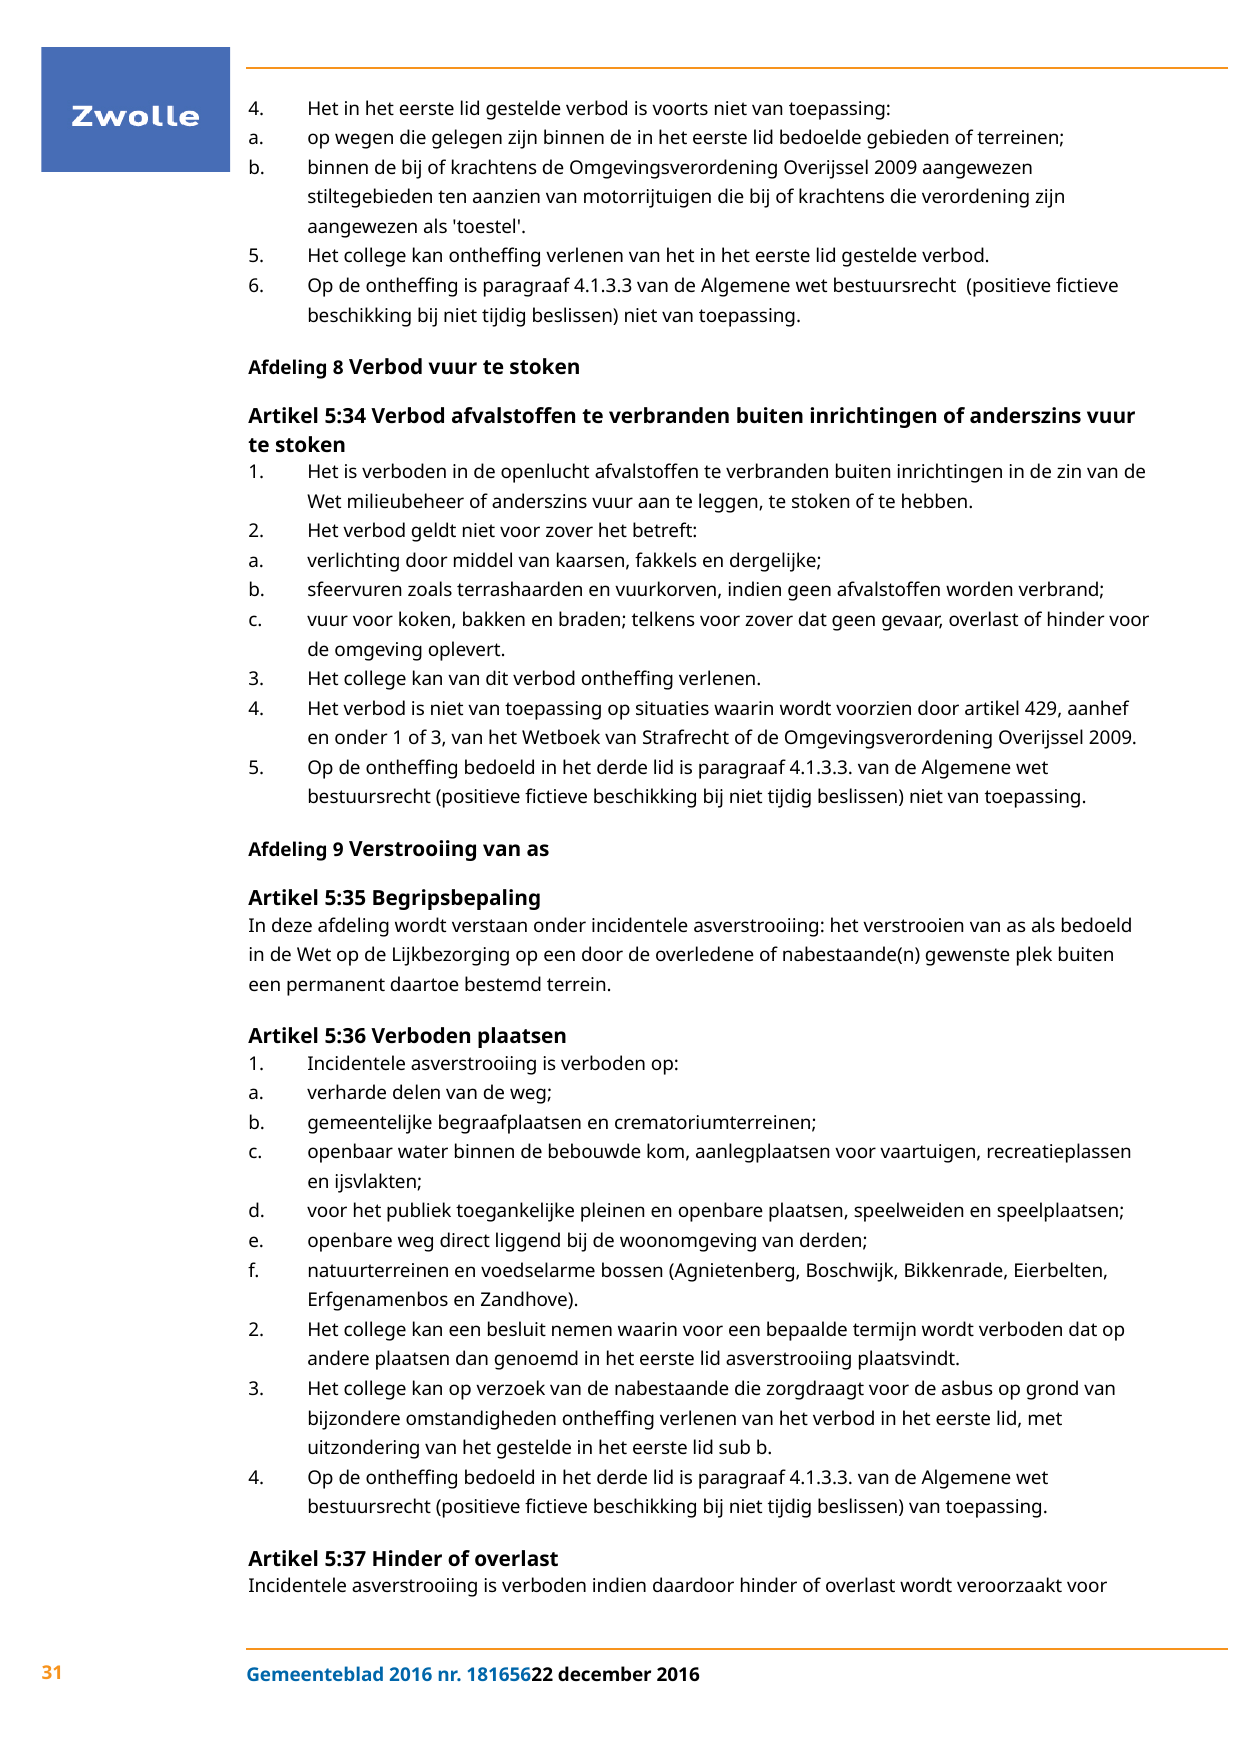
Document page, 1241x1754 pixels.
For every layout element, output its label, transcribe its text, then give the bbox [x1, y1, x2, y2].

list vuur voor koken, bakken en braden; telkens voor zover dat geen gevaar, overlast of hinder voor de omgeving oplevert. [248, 606, 1152, 662]
list Het college kan van dit verbod ontheffing verlenen. [248, 665, 1152, 691]
list verlichting door middel van kaarsen, fakkels en dergelijke; [248, 547, 1152, 573]
text Afdeling 8 Verbod vuur te stoken [248, 352, 1152, 381]
list op wegen die gelegen zijn binnen de in het eerste lid bedoelde gebieden of terreinen; [248, 124, 1152, 150]
text Artikel 5:35 Begripsbepaling [248, 883, 1152, 912]
list Het college kan een besluit nemen waarin voor een bepaalde termijn wordt verboden dat op andere plaatsen dan genoemd in het eerste lid asverstrooiing plaatsvindt. [248, 1316, 1152, 1371]
list Het college kan op verzoek van de nabestaande die zorgdraagt voor de asbus op grond van bijzondere omstandigheden ontheffing verlenen van het verbod in het eerste lid, met uitzondering van het gestelde in het eerste lid sub b. [248, 1375, 1152, 1460]
list openbaar water binnen de bebouwde kom, aanlegplaatsen voor vaartuigen, recreatieplassen en ijsvlakten; [248, 1138, 1152, 1194]
text Incidentele asverstrooiing is verboden indien daardoor hinder of overlast wordt veroorzaakt voor [248, 1572, 1152, 1598]
list Het verbod is niet van toepassing op situaties waarin wordt voorzien door artikel 429, aanhef en onder 1 of 3, van het Wetboek van Strafrecht of de Omgevingsverordening Overijssel 2009. [248, 695, 1152, 750]
list Het in het eerste lid gestelde verbod is voorts niet van toepassing: [248, 95, 1152, 121]
list gemeentelijke begraafplaatsen en crematoriumterreinen; [248, 1109, 1152, 1135]
list binnen de bij of krachtens de Omgevingsverordening Overijssel 2009 aangewezen stiltegebieden ten aanzien van motorrijtuigen die bij of krachtens die verordening zijn aangewezen als 'toestel'. [248, 154, 1152, 239]
list natuurterreinen en voedselarme bossen (Agnietenberg, Boschwijk, Bikkenrade, Eierbelten, Erfgenamenbos en Zandhove). [248, 1257, 1152, 1312]
text Artikel 5:36 Verboden plaatsen [248, 1021, 1152, 1050]
list Het is verboden in de openlucht afvalstoffen te verbranden buiten inrichtingen in de zin van de [248, 458, 1152, 484]
list Wet milieubeheer of anderszins vuur aan te leggen, te stoken of te hebben. [248, 488, 1152, 514]
list verharde delen van de weg; [248, 1079, 1152, 1105]
text Artikel 5:34 Verbod afvalstoffen te verbranden buiten inrichtingen of anderszins vuur te stoken [248, 401, 1152, 458]
list Op de ontheffing is paragraaf 4.1.3.3 van de Algemene wet bestuursrecht (positieve fictieve beschikking bij niet tijdig beslissen) niet van toepassing. [248, 272, 1152, 328]
list sfeervuren zoals terrashaarden en vuurkorven, indien geen afvalstoffen worden verbrand; [248, 577, 1152, 602]
list Het college kan ontheffing verlenen van het in het eerste lid gestelde verbod. [248, 243, 1152, 268]
picture [41, 47, 231, 172]
text Artikel 5:37 Hinder of overlast [248, 1544, 1152, 1572]
list Incidentele asverstrooiing is verboden op: [248, 1050, 1152, 1076]
list voor het publiek toegankelijke pleinen en openbare plaatsen, speelweiden en speelplaatsen; [248, 1198, 1152, 1223]
list openbare weg direct liggend bij de woonomgeving van derden; [248, 1227, 1152, 1253]
list Het verbod geldt niet voor zover het betreft: [248, 517, 1152, 543]
text In deze afdeling wordt verstaan onder incidentele asverstrooiing: het verstrooien van as als bedoeld in de Wet op de Lijkbezorging op een door de overledene of nabestaande(n) gewenste plek buiten een permanent daartoe bestemd terrein. [248, 912, 1152, 997]
list Op de ontheffing bedoeld in het derde lid is paragraaf 4.1.3.3. van de Algemene wet bestuursrecht (positieve fictieve beschikking bij niet tijdig beslissen) niet van toepassing. [248, 754, 1152, 809]
text Afdeling 9 Verstrooiing van as [248, 834, 1152, 862]
list Op de ontheffing bedoeld in het derde lid is paragraaf 4.1.3.3. van de Algemene wet bestuursrecht (positieve fictieve beschikking bij niet tijdig beslissen) van toepassing. [248, 1464, 1152, 1519]
